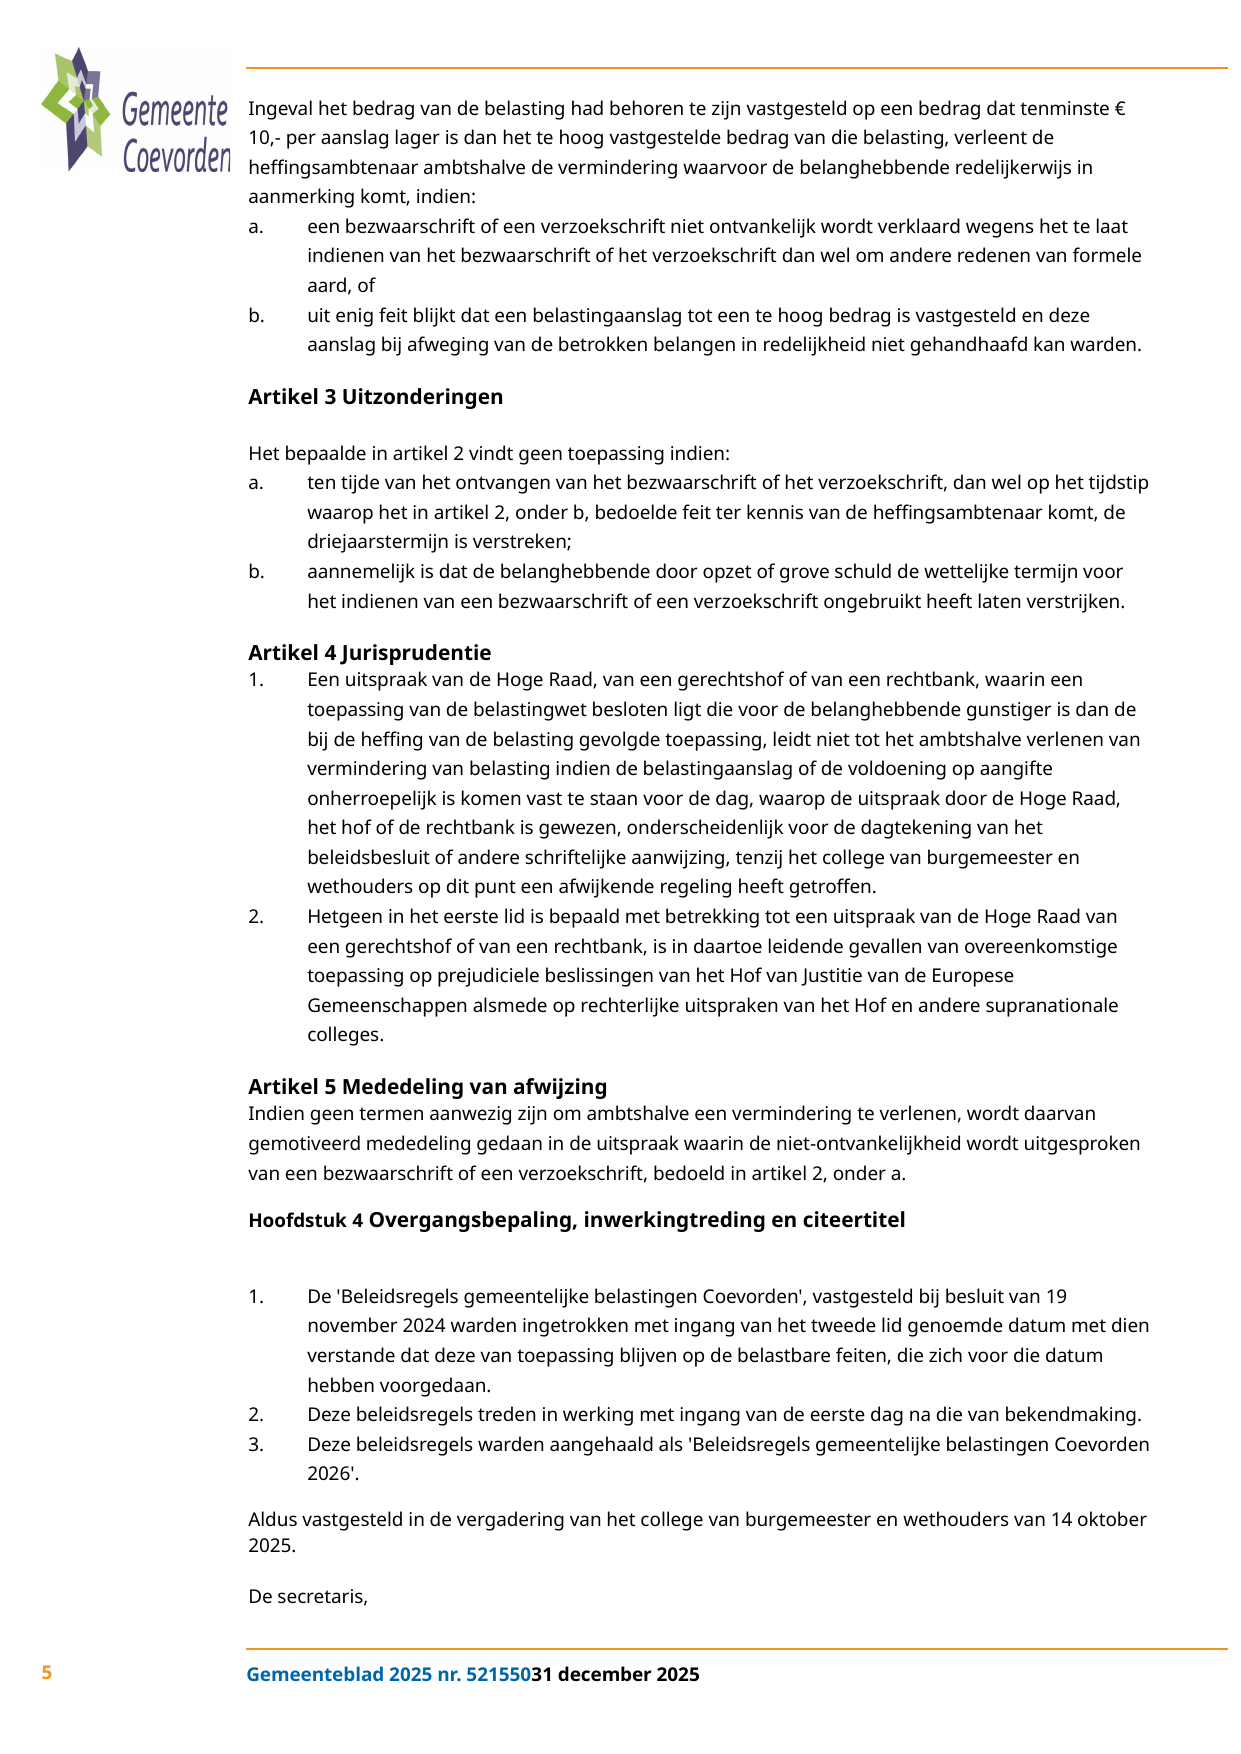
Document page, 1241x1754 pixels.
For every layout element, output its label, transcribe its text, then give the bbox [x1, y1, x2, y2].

list uit enig feit blijkt dat een belastingaanslag tot een te hoog bedrag is vastgesteld en deze aanslag bij afweging van de betrokken belangen in redelijkheid niet gehandhaafd kan warden. [248, 302, 1152, 357]
text Artikel 3 Uitzonderingen [248, 382, 1152, 410]
text Artikel 5 Mededeling van afwijzing [248, 1072, 1152, 1101]
text Indien geen termen aanwezig zijn om ambtshalve een vermindering te verlenen, wordt daarvan gemotiveerd mededeling gedaan in de uitspraak waarin de niet-ontvankelijkheid wordt uitgesproken van een bezwaarschrift of een verzoekschrift, bedoeld in artikel 2, onder a. [248, 1101, 1152, 1185]
list ten tijde van het ontvangen van het bezwaarschrift of het verzoekschrift, dan wel op het tijdstip waarop het in artikel 2, onder b, bedoelde feit ter kennis van de heffingsambtenaar komt, de driejaarstermijn is verstreken; [248, 469, 1152, 554]
text Hoofdstuk 4 Overgangsbepaling, inwerkingtreding en citeertitel [248, 1205, 1152, 1234]
text Ingeval het bedrag van de belasting had behoren te zijn vastgesteld op een bedrag dat tenminste € 10,- per aanslag lager is dan het te hoog vastgestelde bedrag van die belasting, verleent de heffingsambtenaar ambtshalve de vermindering waarvoor de belanghebbende redelijkerwijs in aanmerking komt, indien: [248, 95, 1152, 209]
list Hetgeen in het eerste lid is bepaald met betrekking tot een uitspraak van de Hoge Raad van een gerechtshof of van een rechtbank, is in daartoe leidende gevallen van overeenkomstige toepassing op prejudiciele beslissingen van het Hof van Justitie van de Europese Gemeenschappen alsmede op rechterlijke uitspraken van het Hof en andere supranationale colleges. [248, 903, 1152, 1047]
picture [41, 47, 231, 172]
text Het bepaalde in artikel 2 vindt geen toepassing indien: [248, 440, 1152, 466]
list een bezwaarschrift of een verzoekschrift niet ontvankelijk wordt verklaard wegens het te laat indienen van het bezwaarschrift of het verzoekschrift dan wel om andere redenen van formele aard, of [248, 213, 1152, 298]
text Artikel 4 Jurisprudentie [248, 638, 1152, 667]
list aannemelijk is dat de belanghebbende door opzet of grove schuld de wettelijke termijn voor het indienen van een bezwaarschrift of een verzoekschrift ongebruikt heeft laten verstrijken. [248, 558, 1152, 613]
text De secretaris, [248, 1583, 1152, 1609]
list Deze beleidsregels treden in werking met ingang van de eerste dag na die van bekendmaking. [248, 1401, 1152, 1427]
text Aldus vastgesteld in de vergadering van het college van burgemeester en wethouders van 14 oktober 2025. [248, 1506, 1152, 1558]
list Een uitspraak van de Hoge Raad, van een gerechtshof of van een rechtbank, waarin een toepassing van de belastingwet besloten ligt die voor de belanghebbende gunstiger is dan de bij de heffing van de belasting gevolgde toepassing, leidt niet tot het ambtshalve verlenen van vermindering van belasting indien de belastingaanslag of de voldoening op aangifte onherroepelijk is komen vast te staan voor de dag, waarop de uitspraak door de Hoge Raad, het hof of de rechtbank is gewezen, onderscheidenlijk voor de dagtekening van het beleidsbesluit of andere schriftelijke aanwijzing, tenzij het college van burgemeester en wethouders op dit punt een afwijkende regeling heeft getroffen. [248, 667, 1152, 899]
list De 'Beleidsregels gemeentelijke belastingen Coevorden', vastgesteld bij besluit van 19 november 2024 warden ingetrokken met ingang van het tweede lid genoemde datum met dien verstande dat deze van toepassing blijven op de belastbare feiten, die zich voor die datum hebben voorgedaan. [248, 1283, 1152, 1397]
list Deze beleidsregels warden aangehaald als 'Beleidsregels gemeentelijke belastingen Coevorden 2026'. [248, 1431, 1152, 1486]
